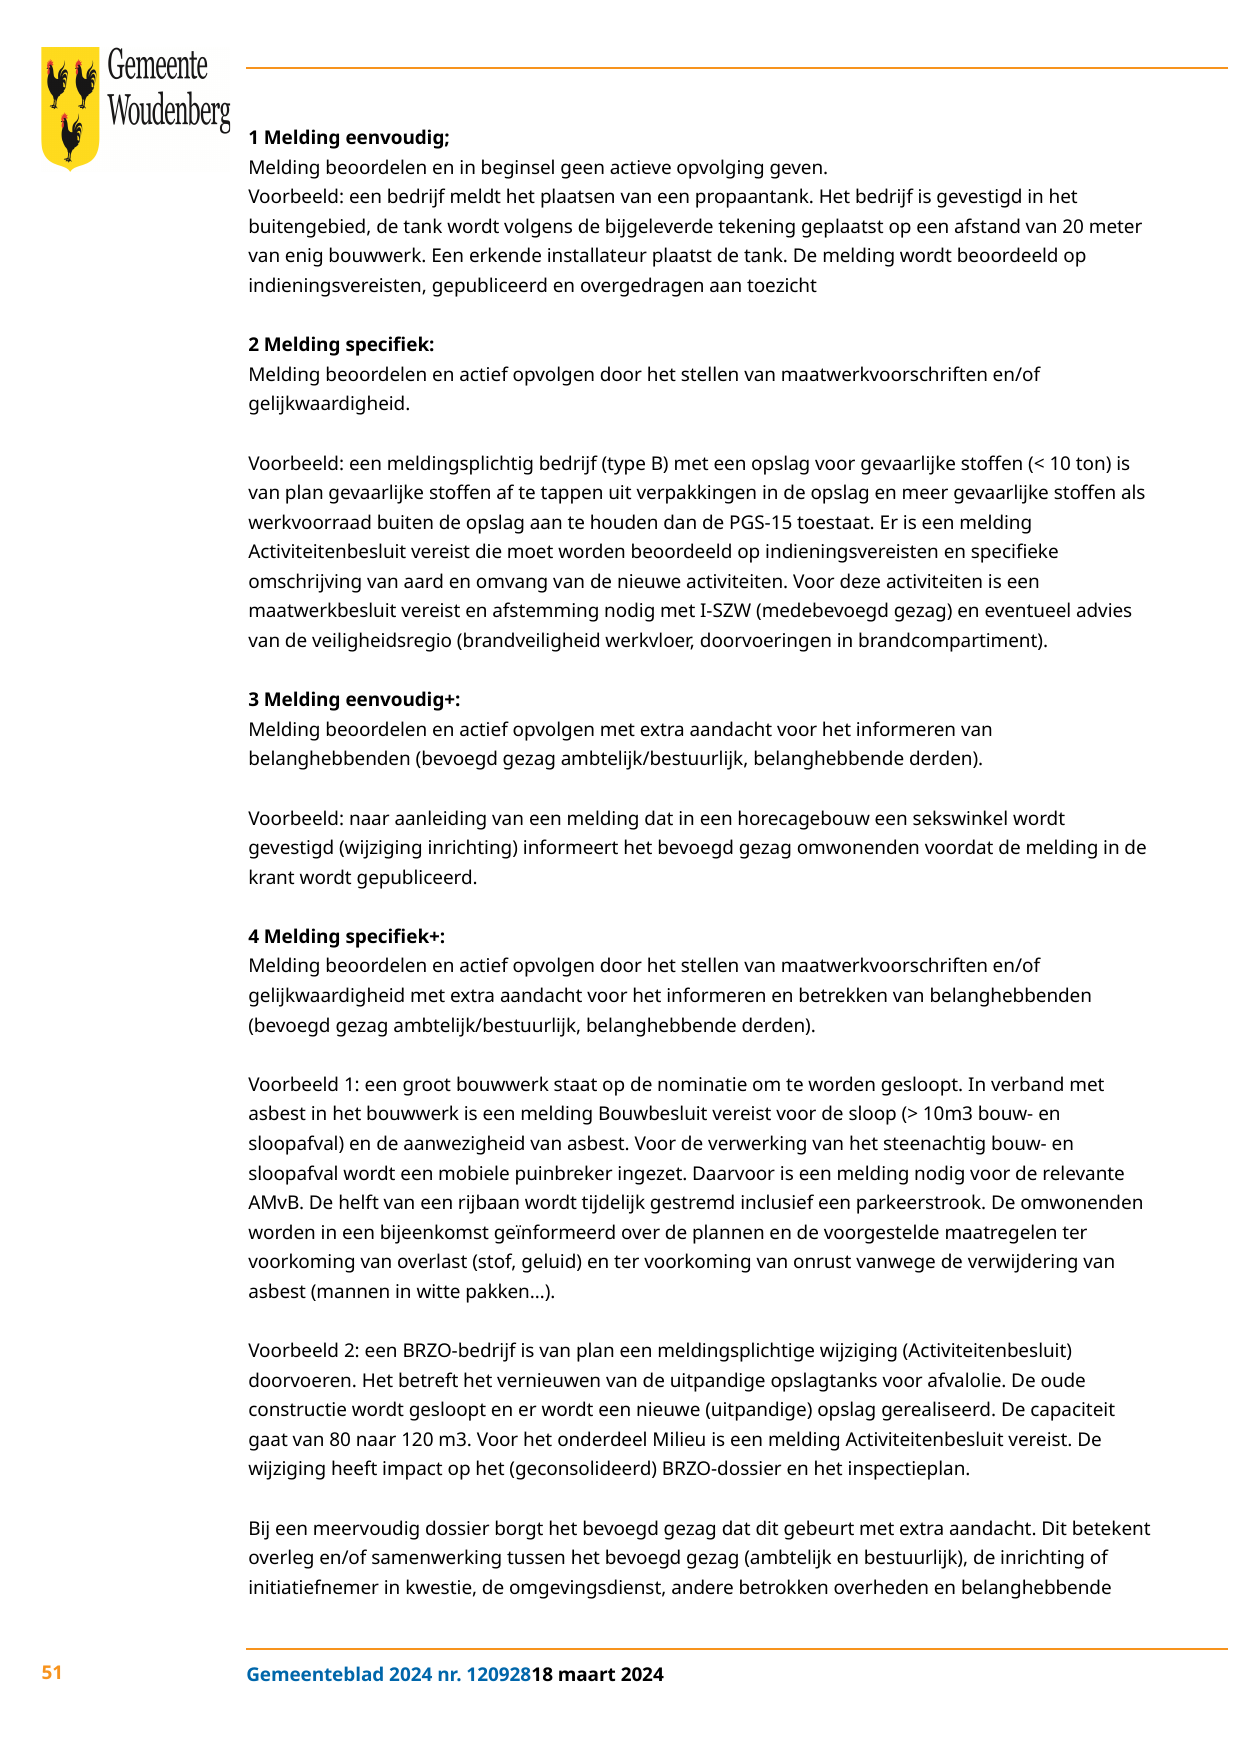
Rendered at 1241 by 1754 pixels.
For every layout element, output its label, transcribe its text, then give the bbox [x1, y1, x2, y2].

picture [41, 47, 231, 172]
text Melding beoordelen en in beginsel geen actieve opvolging geven. [248, 154, 1152, 180]
text Bij een meervoudig dossier borgt het bevoegd gezag dat dit gebeurt met extra aandacht. Dit betekent overleg en/of samenwerking tussen het bevoegd gezag (ambtelijk en bestuurlijk), de inrichting of initiatiefnemer in kwestie, de omgevingsdienst, andere betrokken overheden en belanghebbende [248, 1515, 1152, 1600]
text Melding beoordelen en actief opvolgen door het stellen van maatwerkvoorschriften en/of gelijkwaardigheid met extra aandacht voor het informeren en betrekken van belanghebbenden (bevoegd gezag ambtelijk/bestuurlijk, belanghebbende derden). [248, 953, 1152, 1038]
text Voorbeeld: een meldingsplichtig bedrijf (type B) met een opslag voor gevaarlijke stoffen (< 10 ton) is van plan gevaarlijke stoffen af te tappen uit verpakkingen in de opslag en meer gevaarlijke stoffen als werkvoorraad buiten de opslag aan te houden dan de PGS-15 toestaat. Er is een melding Activiteitenbesluit vereist die moet worden beoordeeld op indieningsvereisten en specifieke omschrijving van aard en omvang van de nieuwe activiteiten. Voor deze activiteiten is een maatwerkbesluit vereist en afstemming nodig met I-SZW (medebevoegd gezag) en eventueel advies van de veiligheidsregio (brandveiligheid werkvloer, doorvoeringen in brandcompartiment). [248, 450, 1152, 653]
text 3 Melding eenvoudig+: [248, 686, 1152, 712]
text Voorbeeld 2: een BRZO-bedrijf is van plan een meldingsplichtige wijziging (Activiteitenbesluit) doorvoeren. Het betreft het vernieuwen van de uitpandige opslagtanks voor afvalolie. De oude constructie wordt gesloopt en er wordt een nieuwe (uitpandige) opslag gerealiseerd. De capaciteit gaat van 80 naar 120 m3. Voor het onderdeel Milieu is een melding Activiteitenbesluit vereist. De wijziging heeft impact op het (geconsolideerd) BRZO-dossier en het inspectieplan. [248, 1337, 1152, 1481]
text Voorbeeld: naar aanleiding van een melding dat in een horecagebouw een sekswinkel wordt gevestigd (wijziging inrichting) informeert het bevoegd gezag omwonenden voordat de melding in de krant wordt gepubliceerd. [248, 805, 1152, 890]
text Voorbeeld 1: een groot bouwwerk staat op de nominatie om te worden gesloopt. In verband met asbest in het bouwwerk is een melding Bouwbesluit vereist voor de sloop (> 10m3 bouw- en sloopafval) en de aanwezigheid van asbest. Voor de verwerking van het steenachtig bouw- en sloopafval wordt een mobiele puinbreker ingezet. Daarvoor is een melding nodig voor de relevante AMvB. De helft van een rijbaan wordt tijdelijk gestremd inclusief een parkeerstrook. De omwonenden worden in een bijeenkomst geïnformeerd over de plannen en de voorgestelde maatregelen ter voorkoming van overlast (stof, geluid) en ter voorkoming van onrust vanwege de verwijdering van asbest (mannen in witte pakken…). [248, 1071, 1152, 1304]
text Voorbeeld: een bedrijf meldt het plaatsen van een propaantank. Het bedrijf is gevestigd in het buitengebied, de tank wordt volgens de bijgeleverde tekening geplaatst op een afstand van 20 meter van enig bouwwerk. Een erkende installateur plaatst de tank. De melding wordt beoordeeld op indieningsvereisten, gepubliceerd en overgedragen aan toezicht [248, 183, 1152, 298]
text Melding beoordelen en actief opvolgen met extra aandacht voor het informeren van belanghebbenden (bevoegd gezag ambtelijk/bestuurlijk, belanghebbende derden). [248, 716, 1152, 771]
text 4 Melding specifiek+: [248, 923, 1152, 949]
text 2 Melding specifiek: [248, 331, 1152, 357]
text 1 Melding eenvoudig; [248, 124, 1152, 150]
text Melding beoordelen en actief opvolgen door het stellen van maatwerkvoorschriften en/of gelijkwaardigheid. [248, 361, 1152, 416]
